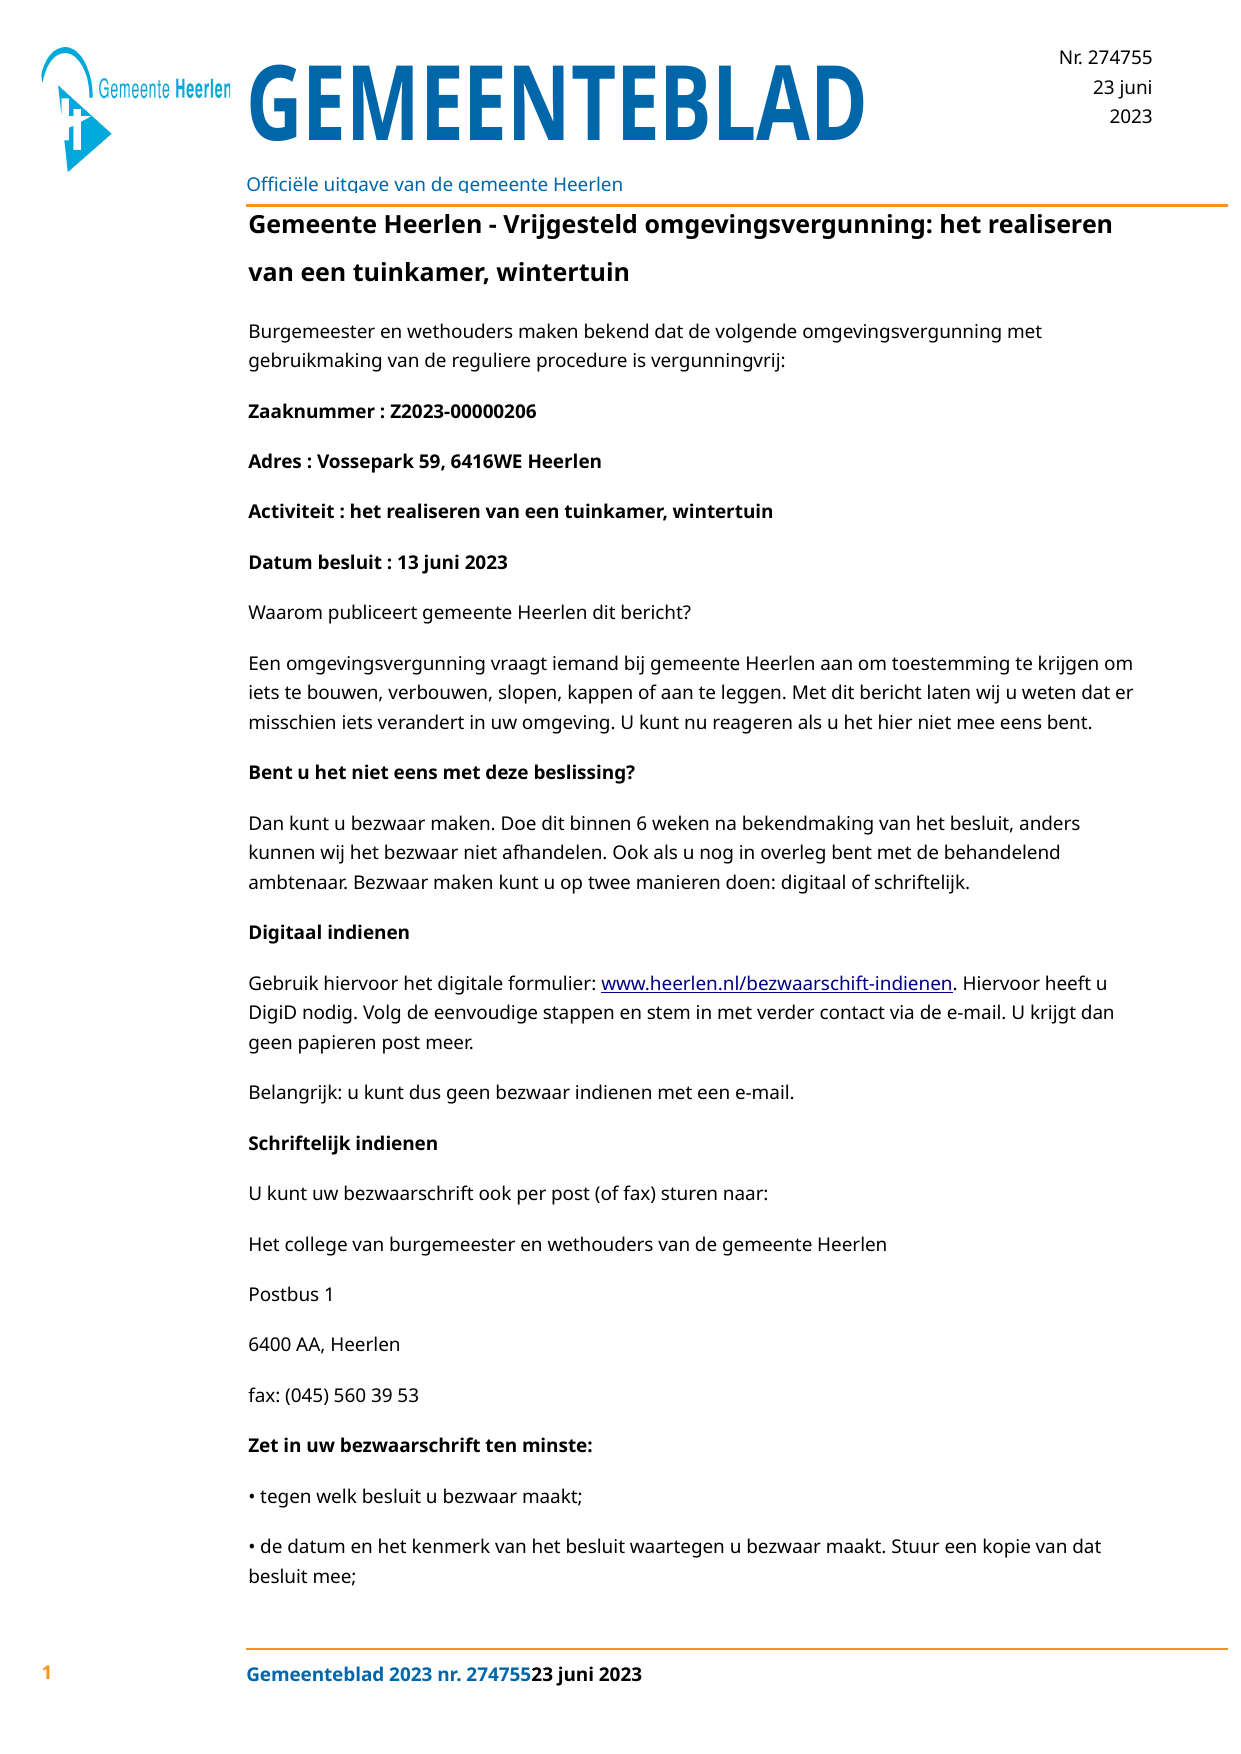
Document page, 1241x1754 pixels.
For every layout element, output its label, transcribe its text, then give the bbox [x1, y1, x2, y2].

picture [41, 47, 231, 172]
text Burgemeester en wethouders maken bekend dat de volgende omgevingsvergunning met gebruikmaking van de reguliere procedure is vergunningvrij: [248, 318, 1152, 373]
text Belangrijk: u kunt dus geen bezwaar indienen met een e-mail. [248, 1079, 1152, 1105]
text Postbus 1 [248, 1281, 1152, 1307]
text • de datum en het kenmerk van het besluit waartegen u bezwaar maakt. Stuur een kopie van dat besluit mee; [248, 1533, 1152, 1589]
text fax: (045) 560 39 53 [248, 1382, 1152, 1408]
text Datum besluit : 13 juni 2023 [248, 549, 1152, 575]
text U kunt uw bezwaarschrift ook per post (of fax) sturen naar: [248, 1180, 1152, 1206]
text Gemeente Heerlen - Vrijgesteld omgevingsvergunning: het realiseren van een tuinkamer, wintertuin [248, 207, 1152, 288]
picture [41, 47, 59, 70]
text Bent u het niet eens met deze beslissing? [248, 759, 1152, 785]
text Digitaal indienen [248, 919, 1152, 945]
text Adres : Vossepark 59, 6416WE Heerlen [248, 448, 1152, 474]
text Een omgevingsvergunning vraagt iemand bij gemeente Heerlen aan om toestemming te krijgen om iets te bouwen, verbouwen, slopen, kappen of aan te leggen. Met dit bericht laten wij u weten dat er misschien iets verandert in uw omgeving. U kunt nu reageren als u het hier niet mee eens bent. [248, 650, 1152, 735]
text Gebruik hiervoor het digitale formulier: www.heerlen.nl/bezwaarschift-indienen. Hiervoor heeft u DigiD nodig. Volg de eenvoudige stappen en stem in met verder contact via de e-mail. U krijgt dan geen papieren post meer. [248, 970, 1152, 1055]
text Activiteit : het realiseren van een tuinkamer, wintertuin [248, 499, 1152, 524]
text Zet in uw bezwaarschrift ten minste: [248, 1432, 1152, 1458]
text Zaaknummer : Z2023-00000206 [248, 398, 1152, 424]
text 6400 AA, Heerlen [248, 1332, 1152, 1357]
text • tegen welk besluit u bezwaar maakt; [248, 1483, 1152, 1509]
text Dan kunt u bezwaar maken. Doe dit binnen 6 weken na bekendmaking van het besluit, anders kunnen wij het bezwaar niet afhandelen. Ook als u nog in overleg bent met de behandelend ambtenaar. Bezwaar maken kunt u op twee manieren doen: digitaal of schriftelijk. [248, 810, 1152, 895]
text Schriftelijk indienen [248, 1130, 1152, 1156]
text Waarom publiceert gemeente Heerlen dit bericht? [248, 599, 1152, 625]
text Het college van burgemeester en wethouders van de gemeente Heerlen [248, 1231, 1152, 1257]
